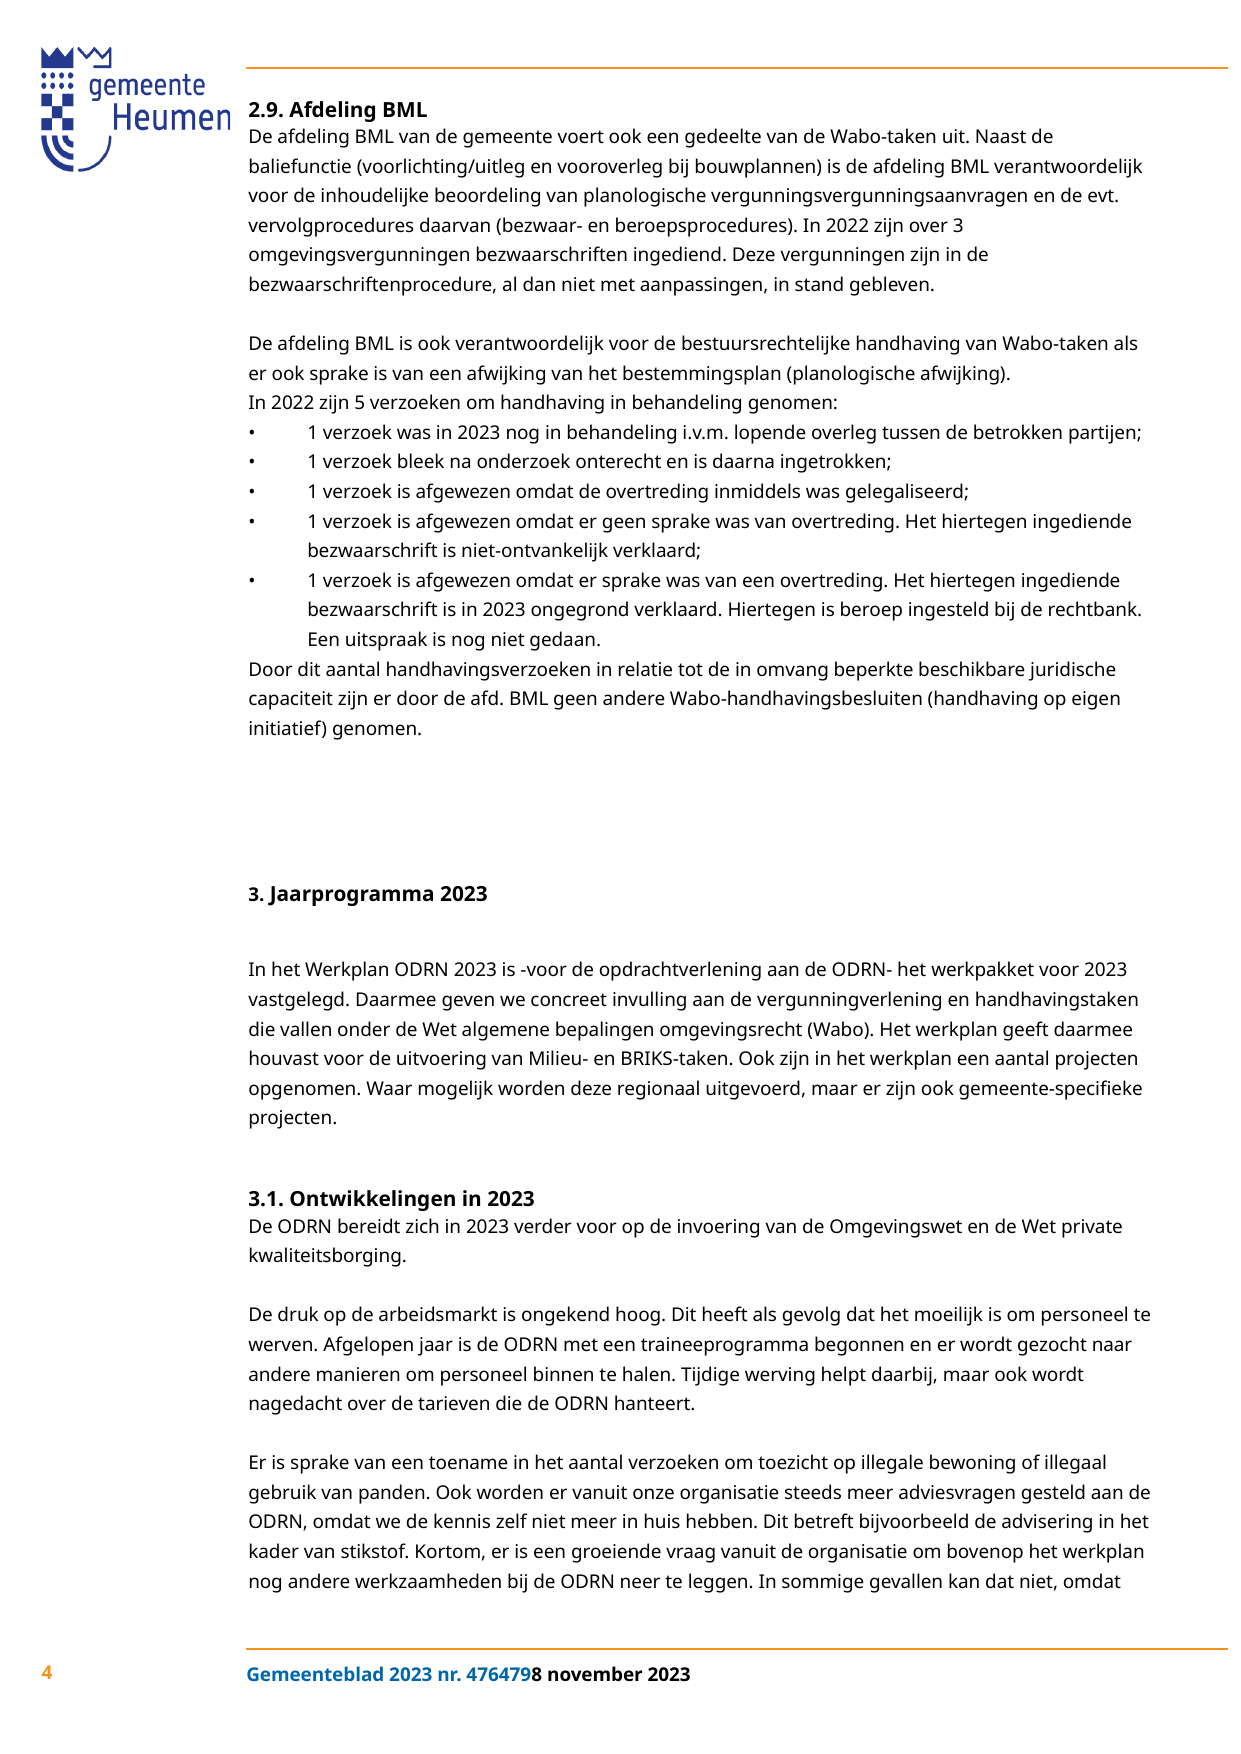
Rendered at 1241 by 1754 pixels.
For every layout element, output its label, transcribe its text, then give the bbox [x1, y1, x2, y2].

text De afdeling BML van de gemeente voert ook een gedeelte van de Wabo-taken uit. Naast de baliefunctie (voorlichting/uitleg en vooroverleg bij bouwplannen) is de afdeling BML verantwoordelijk voor de inhoudelijke beoordeling van planologische vergunningsvergunningsaanvragen en de evt. vervolgprocedures daarvan (bezwaar- en beroepsprocedures). In 2022 zijn over 3 omgevingsvergunningen bezwaarschriften ingediend. Deze vergunningen zijn in de bezwaarschriftenprocedure, al dan niet met aanpassingen, in stand gebleven. [248, 123, 1152, 297]
text In 2022 zijn 5 verzoeken om handhaving in behandeling genomen: [248, 389, 1152, 415]
list 1 verzoek is afgewezen omdat er geen sprake was van overtreding. Het hiertegen ingediende bezwaarschrift is niet-ontvankelijk verklaard; [248, 508, 1152, 563]
text Door dit aantal handhavingsverzoeken in relatie tot de in omvang beperkte beschikbare juridische capaciteit zijn er door de afd. BML geen andere Wabo-handhavingsbesluiten (handhaving op eigen initiatief) genomen. [248, 656, 1152, 741]
text 3. Jaarprogramma 2023 [248, 879, 1152, 907]
list 1 verzoek is afgewezen omdat de overtreding inmiddels was gelegaliseerd; [248, 478, 1152, 504]
text De druk op de arbeidsmarkt is ongekend hoog. Dit heeft als gevolg dat het moeilijk is om personeel te werven. Afgelopen jaar is de ODRN met een traineeprogramma begonnen en er wordt gezocht naar andere manieren om personeel binnen te halen. Tijdige werving helpt daarbij, maar ook wordt nagedacht over de tarieven die de ODRN hanteert. [248, 1302, 1152, 1416]
list 1 verzoek was in 2023 nog in behandeling i.v.m. lopende overleg tussen de betrokken partijen; [248, 419, 1152, 445]
text 3.1. Ontwikkelingen in 2023 [248, 1184, 1152, 1213]
text De afdeling BML is ook verantwoordelijk voor de bestuursrechtelijke handhaving van Wabo-taken als er ook sprake is van een afwijking van het bestemmingsplan (planologische afwijking). [248, 330, 1152, 386]
list 1 verzoek bleek na onderzoek onterecht en is daarna ingetrokken; [248, 449, 1152, 474]
text De ODRN bereidt zich in 2023 verder voor op de invoering van de Omgevingswet en de Wet private kwaliteitsborging. [248, 1213, 1152, 1268]
text Er is sprake van een toename in het aantal verzoeken om toezicht op illegale bewoning of illegaal gebruik van panden. Ook worden er vanuit onze organisatie steeds meer adviesvragen gesteld aan de ODRN, omdat we de kennis zelf niet meer in huis hebben. Dit betreft bijvoorbeeld de advisering in het kader van stikstof. Kortom, er is een groeiende vraag vanuit de organisatie om bovenop het werkplan nog andere werkzaamheden bij de ODRN neer te leggen. In sommige gevallen kan dat niet, omdat [248, 1449, 1152, 1594]
text 2.9. Afdeling BML [248, 95, 1152, 123]
picture [41, 47, 231, 172]
text In het Werkplan ODRN 2023 is -voor de opdrachtverlening aan de ODRN- het werkpakket voor 2023 vastgelegd. Daarmee geven we concreet invulling aan de vergunningverlening en handhavingstaken die vallen onder de Wet algemene bepalingen omgevingsrecht (Wabo). Het werkplan geeft daarmee houvast voor de uitvoering van Milieu- en BRIKS-taken. Ook zijn in het werkplan een aantal projecten opgenomen. Waar mogelijk worden deze regionaal uitgevoerd, maar er zijn ook gemeente-specifieke projecten. [248, 957, 1152, 1130]
list 1 verzoek is afgewezen omdat er sprake was van een overtreding. Het hiertegen ingediende bezwaarschrift is in 2023 ongegrond verklaard. Hiertegen is beroep ingesteld bij de rechtbank. Een uitspraak is nog niet gedaan. [248, 567, 1152, 652]
